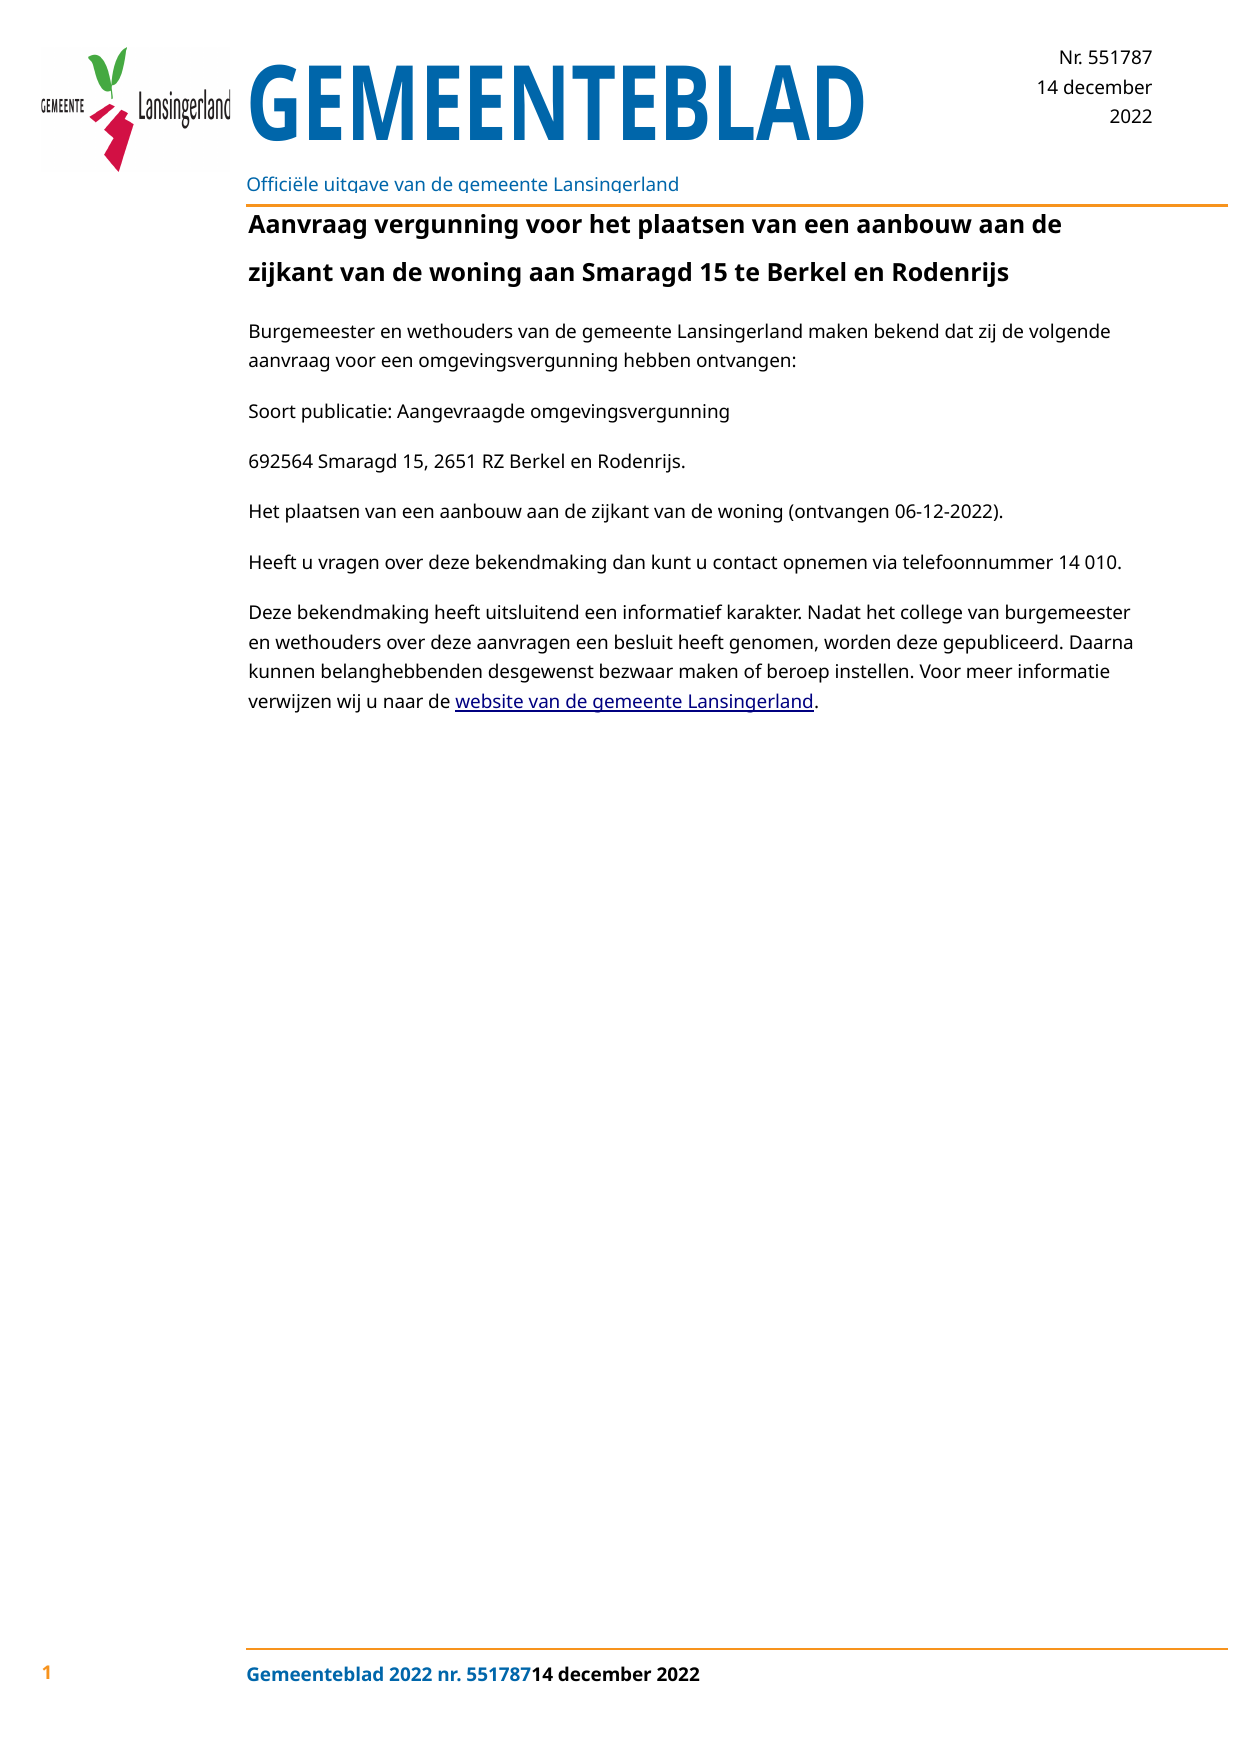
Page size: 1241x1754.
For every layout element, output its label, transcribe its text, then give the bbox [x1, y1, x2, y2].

picture [41, 47, 231, 172]
text Burgemeester en wethouders van de gemeente Lansingerland maken bekend dat zij de volgende aanvraag voor een omgevingsvergunning hebben ontvangen: [248, 318, 1152, 373]
text Aanvraag vergunning voor het plaatsen van een aanbouw aan de zijkant van de woning aan Smaragd 15 te Berkel en Rodenrijs [248, 207, 1152, 288]
text Soort publicatie: Aangevraagde omgevingsvergunning [248, 398, 1152, 424]
text 692564 Smaragd 15, 2651 RZ Berkel en Rodenrijs. [248, 448, 1152, 474]
text Heeft u vragen over deze bekendmaking dan kunt u contact opnemen via telefoonnummer 14 010. [248, 549, 1152, 575]
text Deze bekendmaking heeft uitsluitend een informatief karakter. Nadat het college van burgemeester en wethouders over deze aanvragen een besluit heeft genomen, worden deze gepubliceerd. Daarna kunnen belanghebbenden desgewenst bezwaar maken of beroep instellen. Voor meer informatie verwijzen wij u naar de website van de gemeente Lansingerland. [248, 599, 1152, 714]
text Het plaatsen van een aanbouw aan de zijkant van de woning (ontvangen 06-12-2022). [248, 499, 1152, 524]
